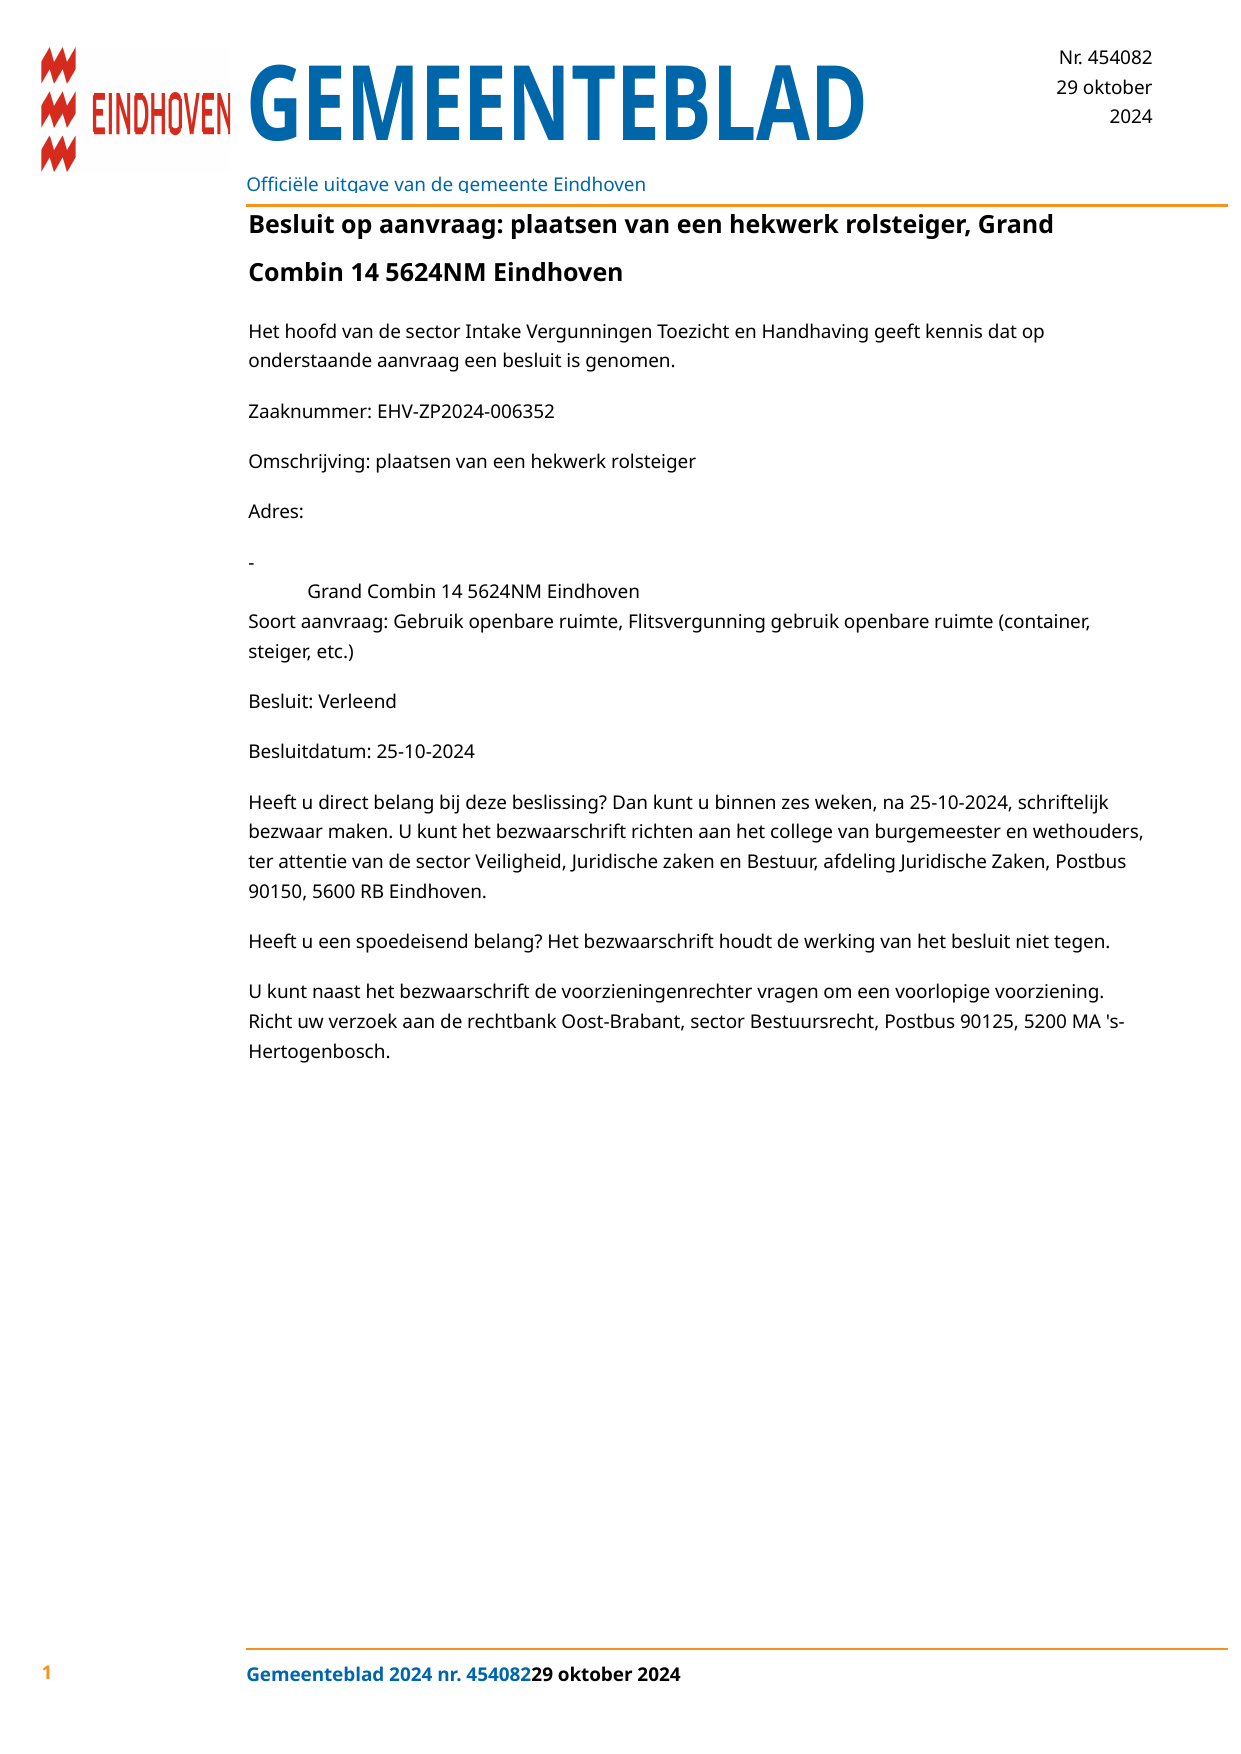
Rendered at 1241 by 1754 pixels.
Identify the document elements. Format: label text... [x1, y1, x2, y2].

text Adres: [248, 499, 1152, 524]
text Zaaknummer: EHV-ZP2024-006352 [248, 398, 1152, 424]
text Besluitdatum: 25-10-2024 [248, 739, 1152, 764]
text U kunt naast het bezwaarschrift de voorzieningenrechter vragen om een voorlopige voorziening. Richt uw verzoek aan de rechtbank Oost-Brabant, sector Bestuursrecht, Postbus 90125, 5200 MA 's-Hertogenbosch. [248, 979, 1152, 1064]
list Grand Combin 14 5624NM Eindhoven [248, 579, 1152, 604]
text Soort aanvraag: Gebruik openbare ruimte, Flitsvergunning gebruik openbare ruimte (container, steiger, etc.) [248, 608, 1152, 664]
text Besluit: Verleend [248, 688, 1152, 714]
text Besluit op aanvraag: plaatsen van een hekwerk rolsteiger, Grand Combin 14 5624NM Eindhoven [248, 207, 1152, 288]
text Omschrijving: plaatsen van een hekwerk rolsteiger [248, 448, 1152, 474]
text Heeft u een spoedeisend belang? Het bezwaarschrift houdt de werking van het besluit niet tegen. [248, 928, 1152, 954]
text Het hoofd van de sector Intake Vergunningen Toezicht en Handhaving geeft kennis dat op onderstaande aanvraag een besluit is genomen. [248, 318, 1152, 373]
text Heeft u direct belang bij deze beslissing? Dan kunt u binnen zes weken, na 25-10-2024, schriftelijk bezwaar maken. U kunt het bezwaarschrift richten aan het college van burgemeester en wethouders, ter attentie van de sector Veiligheid, Juridische zaken en Bestuur, afdeling Juridische Zaken, Postbus 90150, 5600 RB Eindhoven. [248, 789, 1152, 904]
picture [41, 47, 231, 172]
